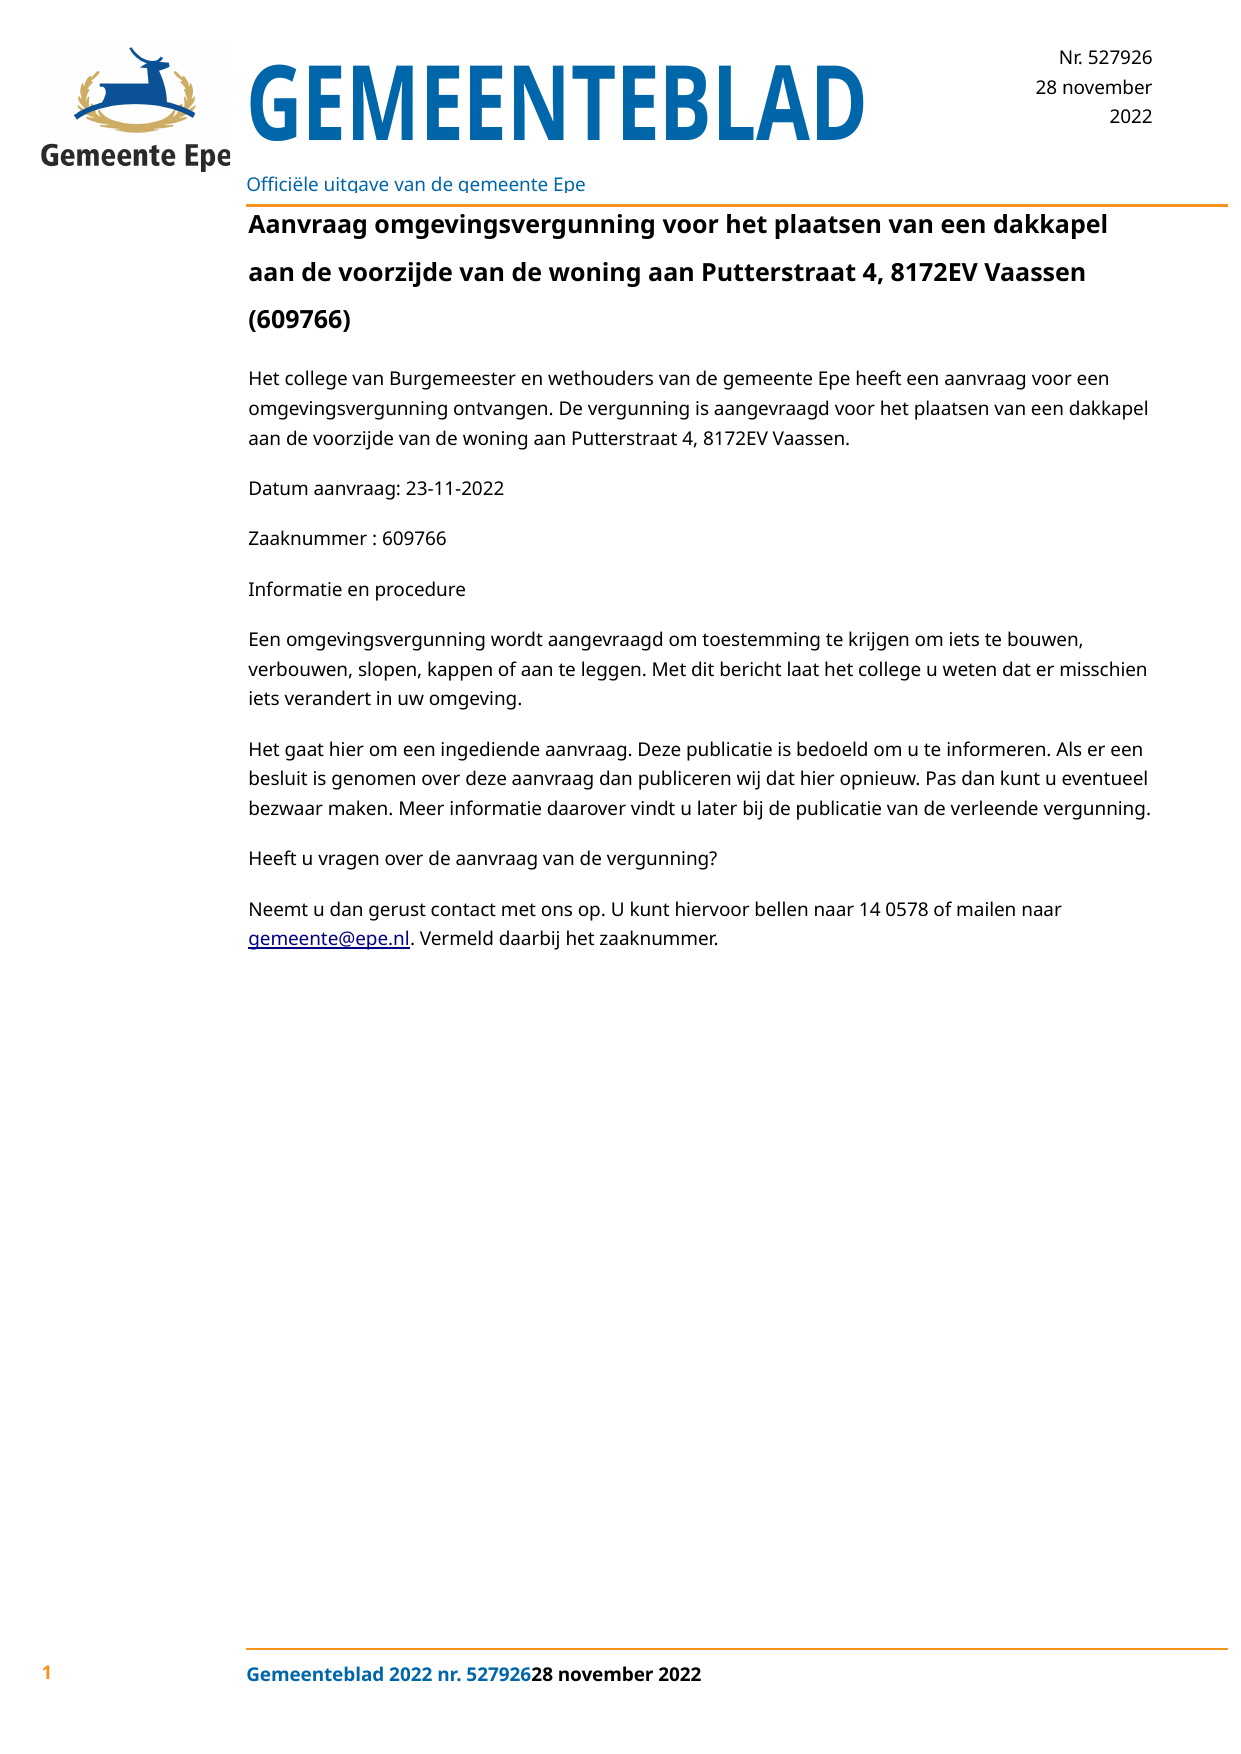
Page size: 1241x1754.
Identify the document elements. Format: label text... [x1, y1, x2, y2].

text Aanvraag omgevingsvergunning voor het plaatsen van een dakkapel aan de voorzijde van de woning aan Putterstraat 4, 8172EV Vaassen (609766) [248, 207, 1152, 336]
text Datum aanvraag: 23-11-2022 [248, 475, 1152, 501]
text Heeft u vragen over de aanvraag van de vergunning? [248, 846, 1152, 871]
text Informatie en procedure [248, 576, 1152, 602]
text Het gaat hier om een ingediende aanvraag. Deze publicatie is bedoeld om u te informeren. Als er een besluit is genomen over deze aanvraag dan publiceren wij dat hier opnieuw. Pas dan kunt u eventueel bezwaar maken. Meer informatie daarover vindt u later bij de publicatie van de verleende vergunning. [248, 736, 1152, 821]
text Neemt u dan gerust contact met ons op. U kunt hiervoor bellen naar 14 0578 of mailen naar gemeente@epe.nl. Vermeld daarbij het zaaknummer. [248, 896, 1152, 951]
text Het college van Burgemeester en wethouders van de gemeente Epe heeft een aanvraag voor een omgevingsvergunning ontvangen. De vergunning is aangevraagd voor het plaatsen van een dakkapel aan de voorzijde van de woning aan Putterstraat 4, 8172EV Vaassen. [248, 366, 1152, 450]
text Zaaknummer : 609766 [248, 526, 1152, 551]
text Een omgevingsvergunning wordt aangevraagd om toestemming te krijgen om iets te bouwen, verbouwen, slopen, kappen of aan te leggen. Met dit bericht laat het college u weten dat er misschien iets verandert in uw omgeving. [248, 626, 1152, 711]
picture [41, 47, 231, 172]
